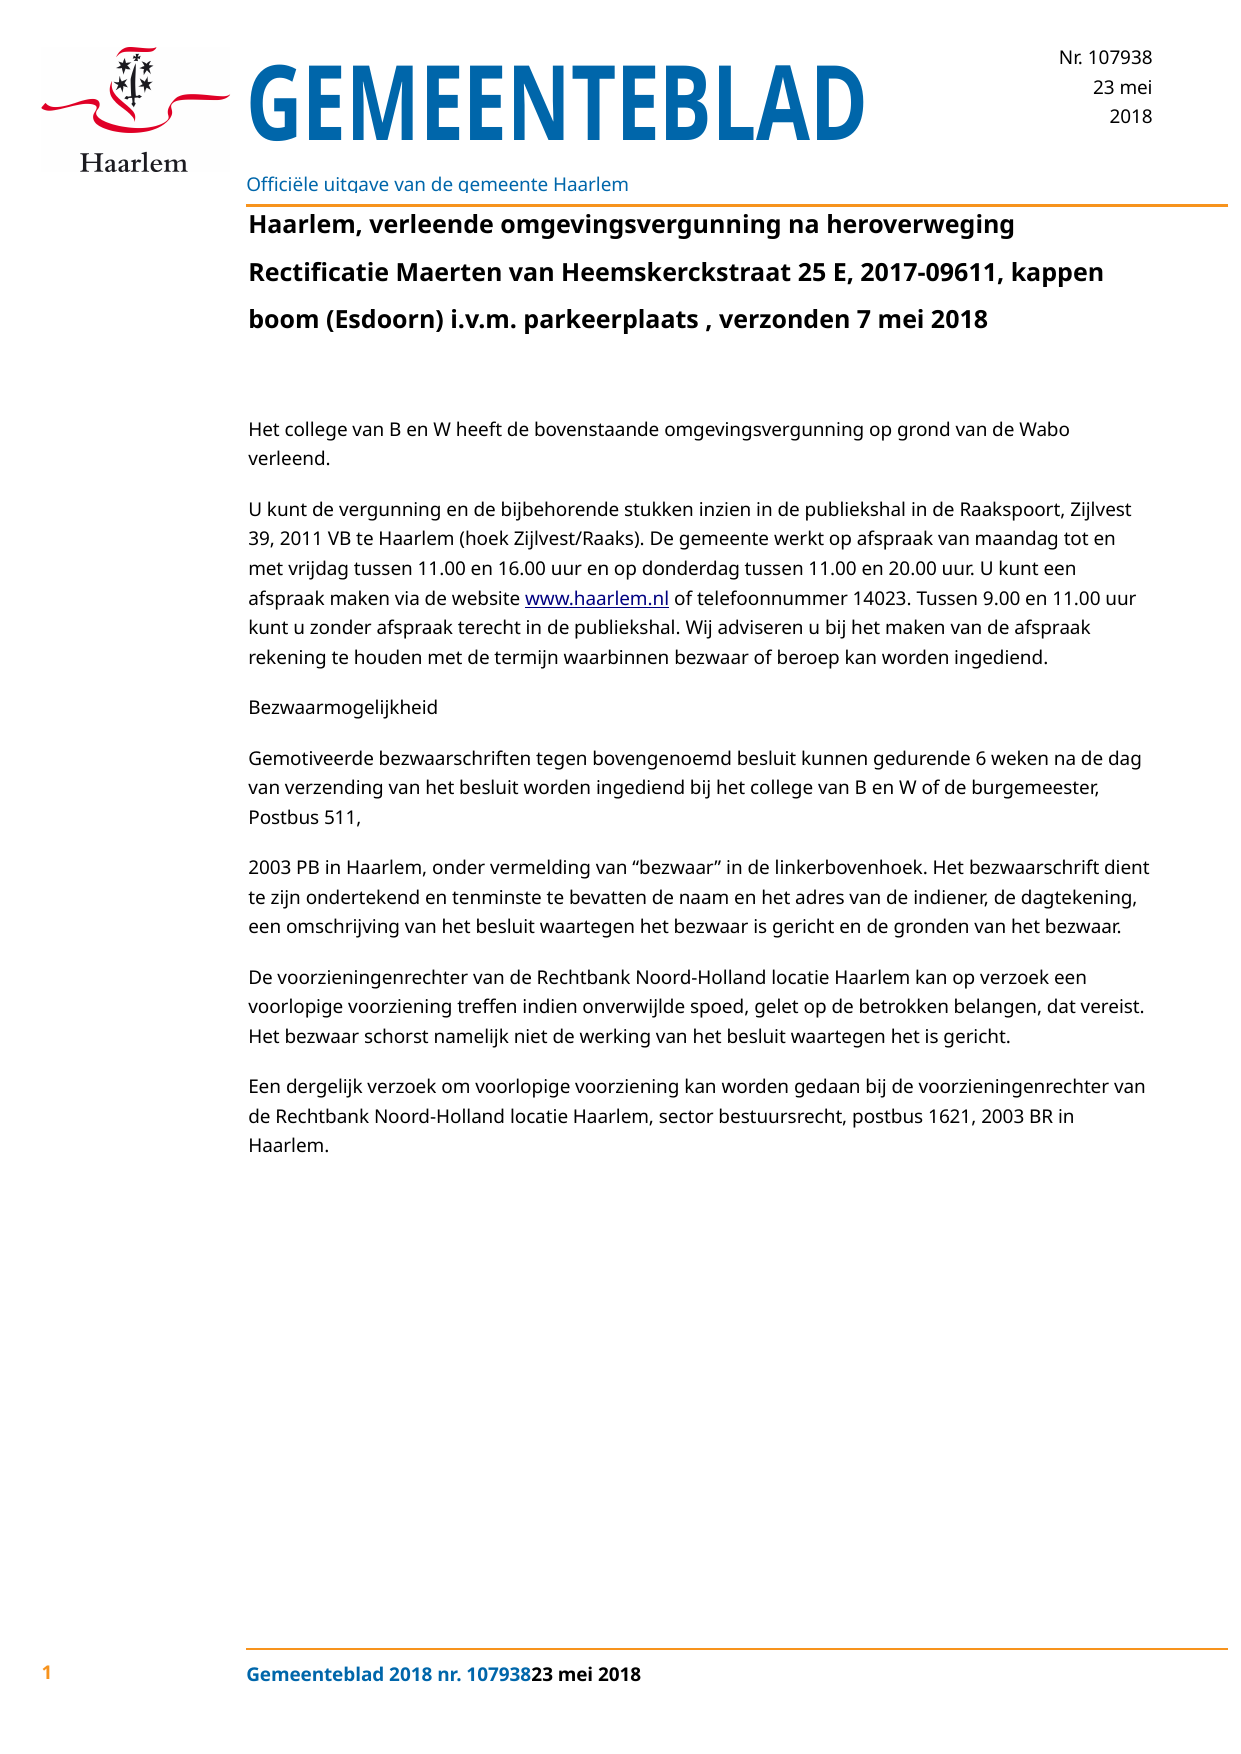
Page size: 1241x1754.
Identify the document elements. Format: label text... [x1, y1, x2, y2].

text Het college van B en W heeft de bovenstaande omgevingsvergunning op grond van de Wabo verleend. [248, 416, 1152, 471]
text 2003 PB in Haarlem, onder vermelding van “bezwaar” in de linkerbovenhoek. Het bezwaarschrift dient te zijn ondertekend en tenminste te bevatten de naam en het adres van de indiener, de dagtekening, een omschrijving van het besluit waartegen het bezwaar is gericht en de gronden van het bezwaar. [248, 854, 1152, 939]
text Gemotiveerde bezwaarschriften tegen bovengenoemd besluit kunnen gedurende 6 weken na de dag van verzending van het besluit worden ingediend bij het college van B en W of de burgemeester, Postbus 511, [248, 745, 1152, 829]
text Een dergelijk verzoek om voorlopige voorziening kan worden gedaan bij de voorzieningenrechter van de Rechtbank Noord-Holland locatie Haarlem, sector bestuursrecht, postbus 1621, 2003 BR in Haarlem. [248, 1073, 1152, 1158]
text Bezwaarmogelijkheid [248, 694, 1152, 720]
text U kunt de vergunning en de bijbehorende stukken inzien in de publiekshal in de Raakspoort, Zijlvest 39, 2011 VB te Haarlem (hoek Zijlvest/Raaks). De gemeente werkt op afspraak van maandag tot en met vrijdag tussen 11.00 en 16.00 uur en op donderdag tussen 11.00 en 20.00 uur. U kunt een afspraak maken via de website www.haarlem.nl of telefoonnummer 14023. Tussen 9.00 en 11.00 uur kunt u zonder afspraak terecht in de publiekshal. Wij adviseren u bij het maken van de afspraak rekening te houden met de termijn waarbinnen bezwaar of beroep kan worden ingediend. [248, 496, 1152, 669]
picture [41, 47, 231, 172]
text De voorzieningenrechter van de Rechtbank Noord-Holland locatie Haarlem kan op verzoek een voorlopige voorziening treffen indien onverwijlde spoed, gelet op de betrokken belangen, dat vereist. Het bezwaar schorst namelijk niet de werking van het besluit waartegen het is gericht. [248, 964, 1152, 1049]
text Haarlem, verleende omgevingsvergunning na heroverweging Rectificatie Maerten van Heemskerckstraat 25 E, 2017-09611, kappen boom (Esdoorn) i.v.m. parkeerplaats , verzonden 7 mei 2018 [248, 207, 1152, 336]
